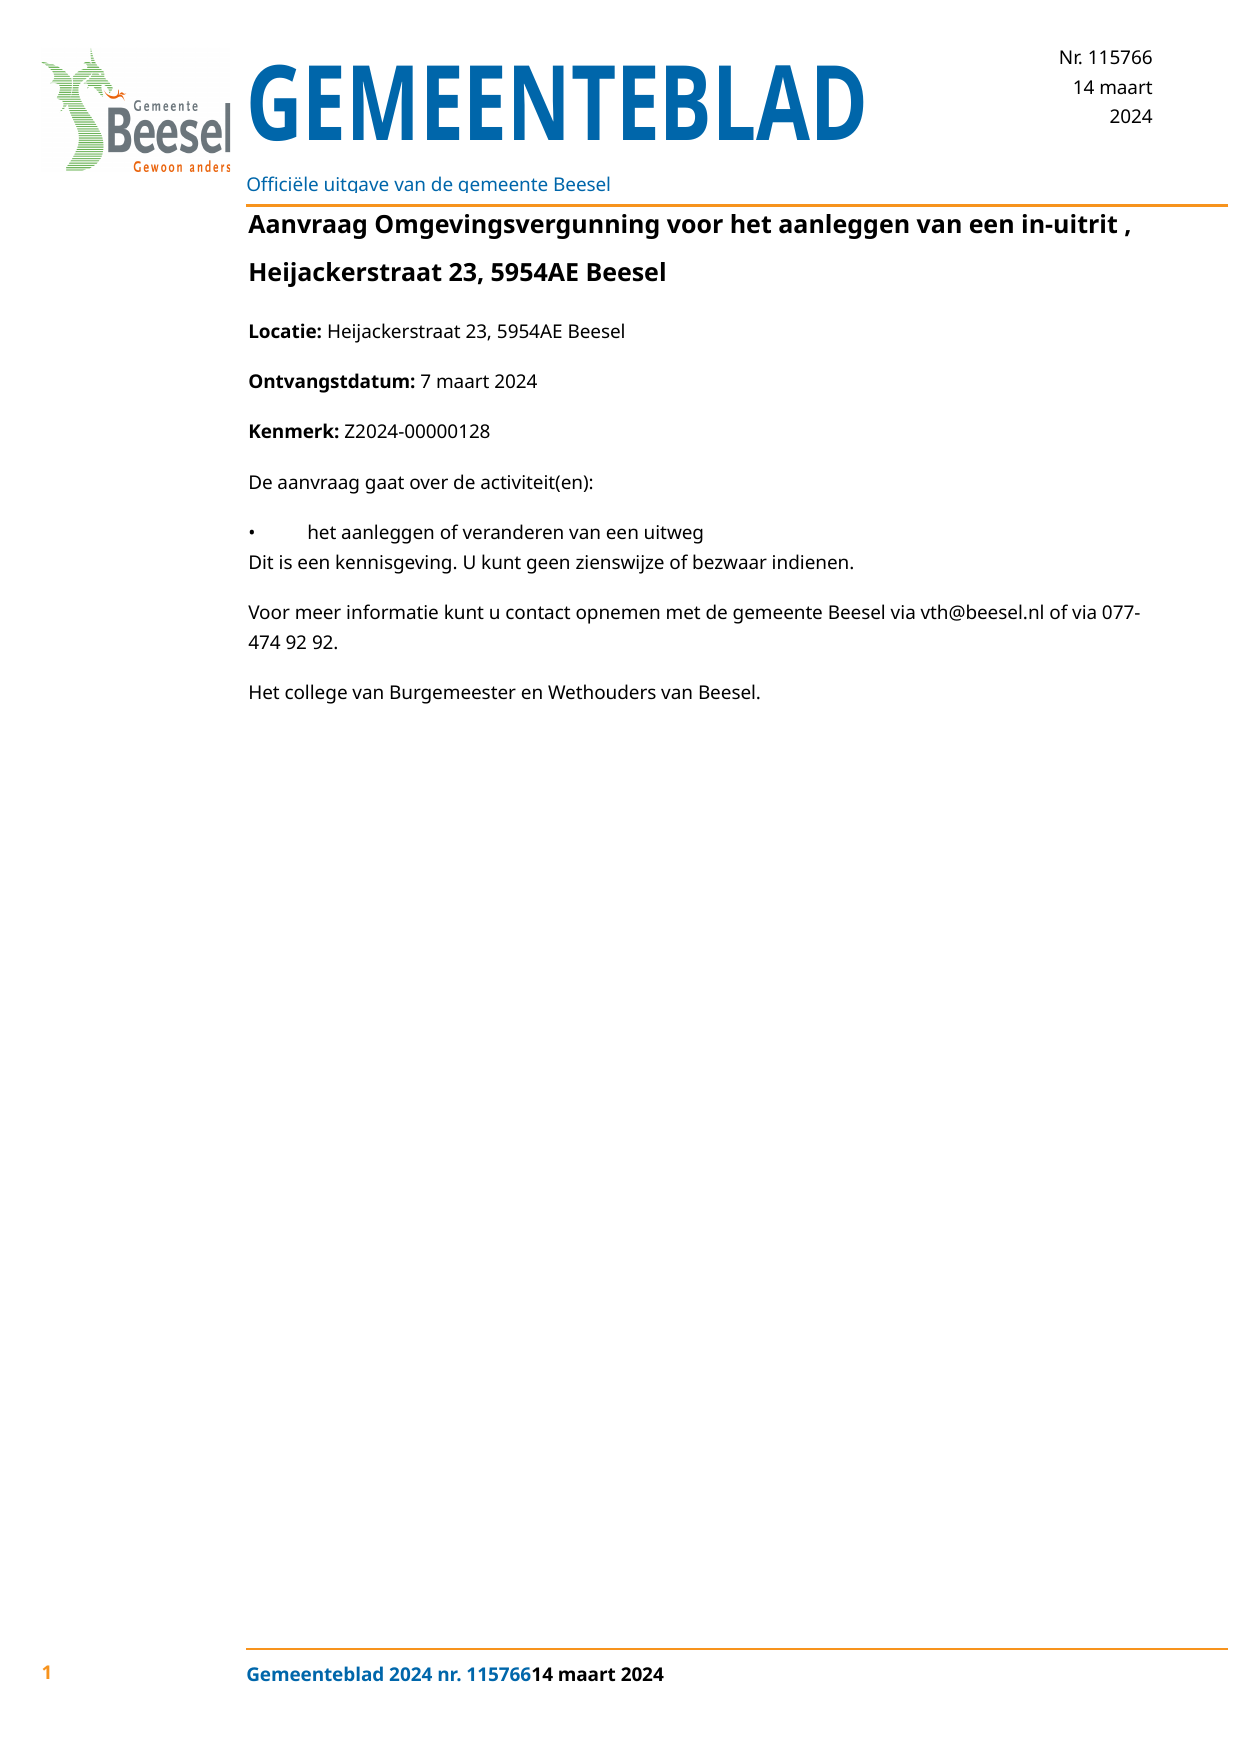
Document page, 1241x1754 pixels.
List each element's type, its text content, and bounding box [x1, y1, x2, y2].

text Locatie: Heijackerstraat 23, 5954AE Beesel [248, 318, 1152, 344]
text Kenmerk: Z2024-00000128 [248, 419, 1152, 444]
text Dit is een kennisgeving. U kunt geen zienswijze of bezwaar indienen. [248, 549, 1152, 575]
text De aanvraag gaat over de activiteit(en): [248, 469, 1152, 495]
list het aanleggen of veranderen van een uitweg [248, 519, 1152, 545]
text Voor meer informatie kunt u contact opnemen met de gemeente Beesel via vth@beesel.nl of via 077-474 92 92. [248, 599, 1152, 655]
text Aanvraag Omgevingsvergunning voor het aanleggen van een in-uitrit , Heijackerstraat 23, 5954AE Beesel [248, 207, 1152, 288]
text Het college van Burgemeester en Wethouders van Beesel. [248, 679, 1152, 705]
picture [41, 47, 231, 172]
text Ontvangstdatum: 7 maart 2024 [248, 368, 1152, 394]
